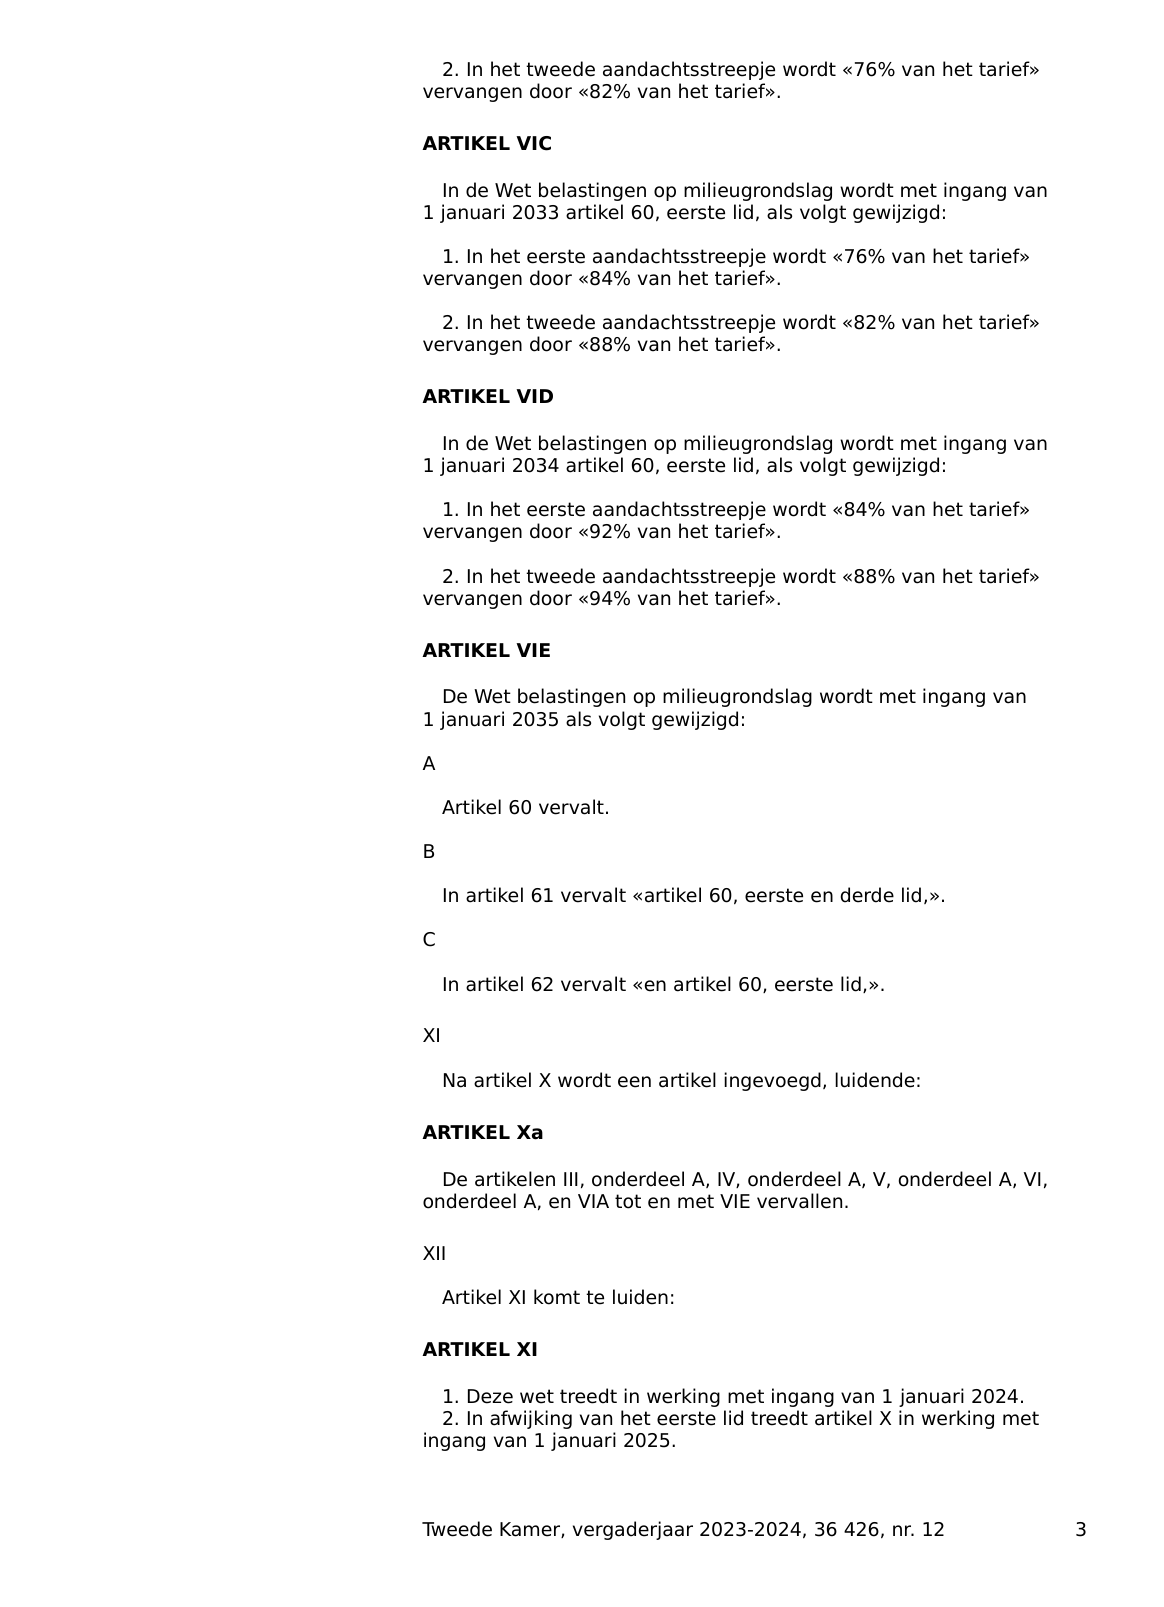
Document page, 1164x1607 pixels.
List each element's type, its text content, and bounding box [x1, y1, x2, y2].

text 1. In het eerste aandachtsstreepje wordt «84% van het tarief» vervangen door «92% van het tarief». [422, 499, 1087, 543]
subtitle ARTIKEL VIE [422, 639, 1087, 661]
text 1. In het eerste aandachtsstreepje wordt «76% van het tarief» vervangen door «84% van het tarief». [422, 246, 1087, 290]
text 2. In het tweede aandachtsstreepje wordt «82% van het tarief» vervangen door «88% van het tarief». [422, 312, 1087, 356]
text Artikel 60 vervalt. [422, 797, 1087, 819]
text In artikel 61 vervalt «artikel 60, eerste en derde lid,». [422, 885, 1087, 907]
subtitle ARTIKEL XI [422, 1339, 1087, 1361]
text In artikel 62 vervalt «en artikel 60, eerste lid,». [422, 973, 1087, 995]
subtitle ARTIKEL VID [422, 386, 1087, 408]
text De Wet belastingen op milieugrondslag wordt met ingang van 1 januari 2035 als volgt gewijzigd: [422, 686, 1087, 730]
text De artikelen III, onderdeel A, IV, onderdeel A, V, onderdeel A, VI, onderdeel A, en VIA tot en met VIE vervallen. [422, 1168, 1087, 1212]
text 2. In afwijking van het eerste lid treedt artikel X in werking met ingang van 1 januari 2025. [422, 1408, 1087, 1452]
text 2. In het tweede aandachtsstreepje wordt «88% van het tarief» vervangen door «94% van het tarief». [422, 566, 1087, 609]
text C [422, 929, 1087, 951]
text In de Wet belastingen op milieugrondslag wordt met ingang van 1 januari 2034 artikel 60, eerste lid, als volgt gewijzigd: [422, 433, 1087, 477]
text 1. Deze wet treedt in werking met ingang van 1 januari 2024. [422, 1386, 1087, 1408]
text B [422, 841, 1087, 863]
text A [422, 753, 1087, 774]
text 2. In het tweede aandachtsstreepje wordt «76% van het tarief» vervangen door «82% van het tarief». [422, 59, 1087, 103]
subtitle XI [422, 1025, 1087, 1047]
text Artikel XI komt te luiden: [422, 1287, 1087, 1309]
subtitle ARTIKEL Xa [422, 1122, 1087, 1143]
subtitle ARTIKEL VIC [422, 133, 1087, 155]
text Na artikel X wordt een artikel ingevoegd, luidende: [422, 1069, 1087, 1092]
text In de Wet belastingen op milieugrondslag wordt met ingang van 1 januari 2033 artikel 60, eerste lid, als volgt gewijzigd: [422, 180, 1087, 224]
subtitle XII [422, 1242, 1087, 1264]
